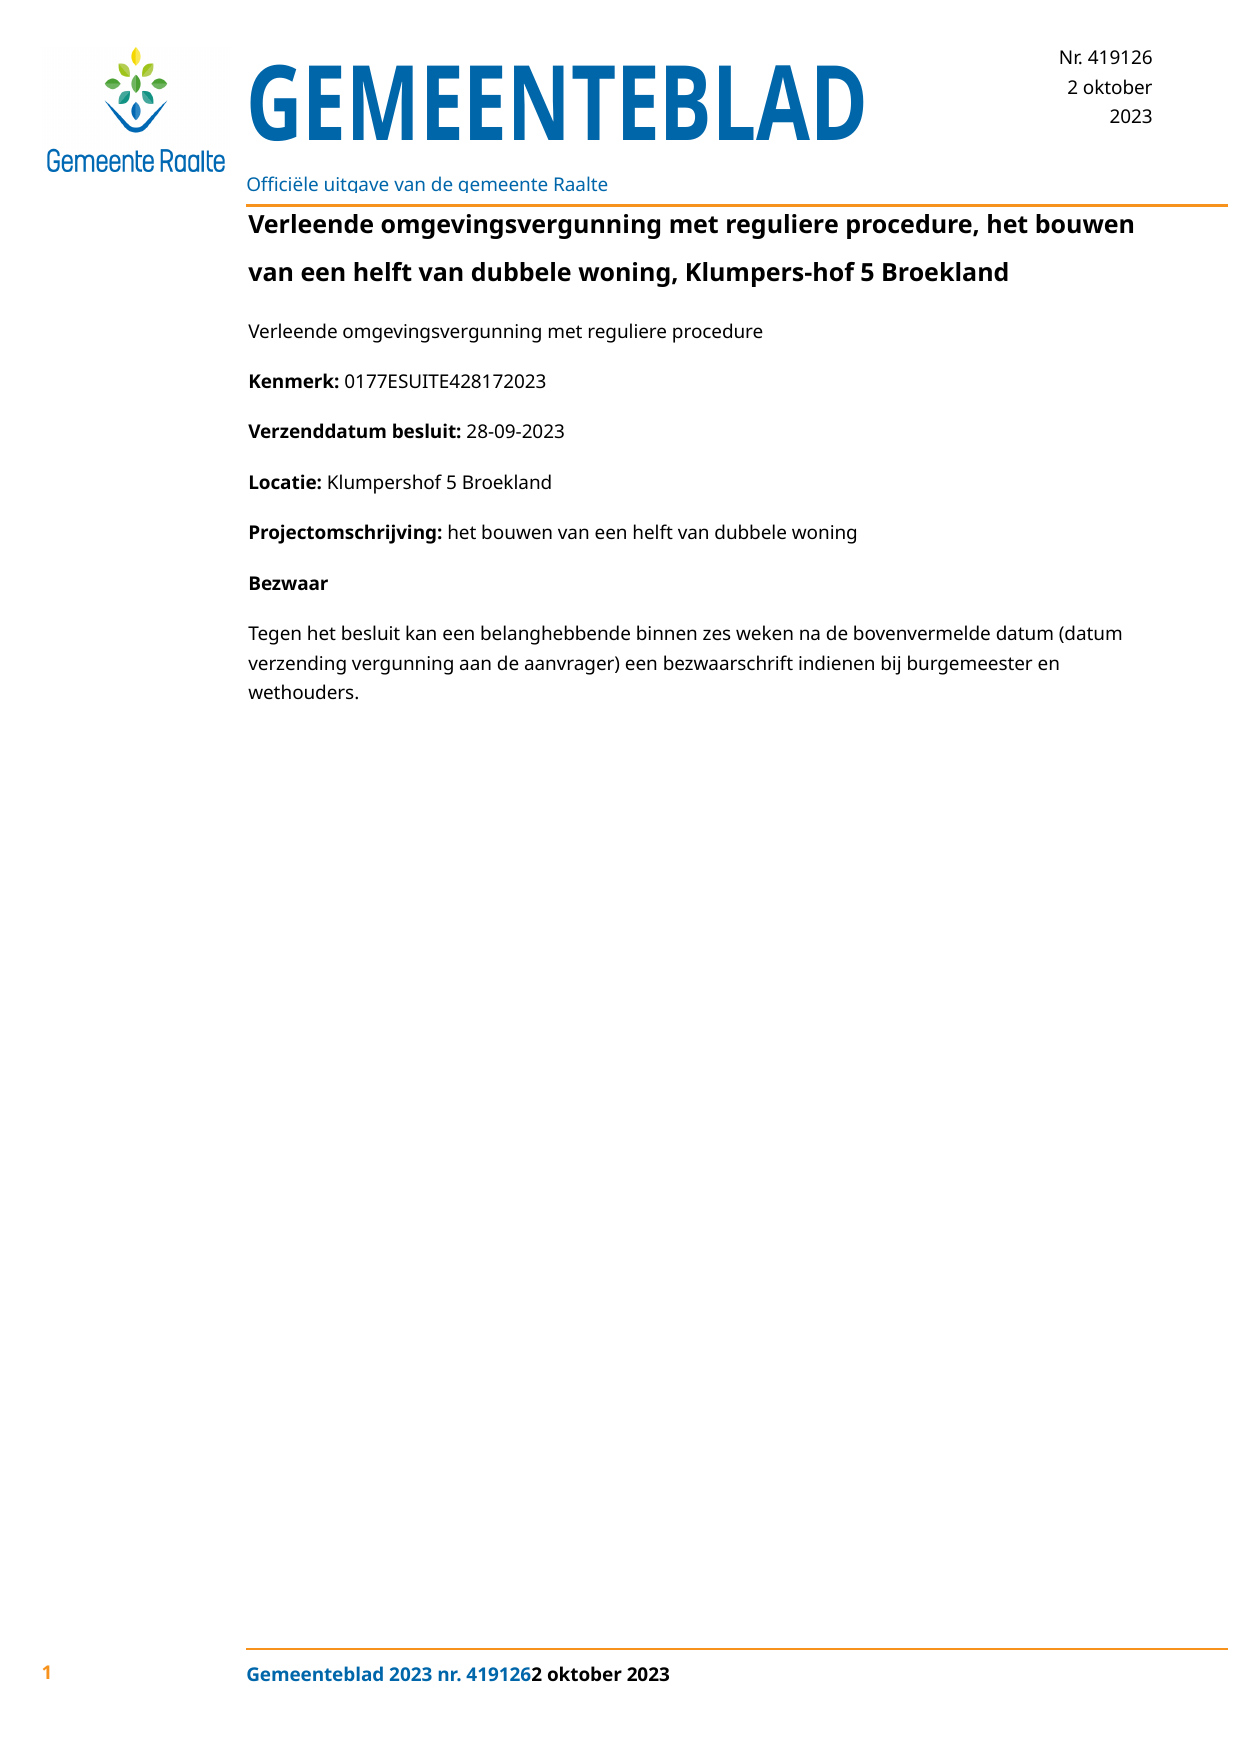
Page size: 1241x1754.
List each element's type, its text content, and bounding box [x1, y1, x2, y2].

text Verzenddatum besluit: 28-09-2023 [248, 419, 1152, 444]
text Verleende omgevingsvergunning met reguliere procedure, het bouwen van een helft van dubbele woning, Klumpers-hof 5 Broekland [248, 207, 1152, 288]
text Tegen het besluit kan een belanghebbende binnen zes weken na de bovenvermelde datum (datum verzending vergunning aan de aanvrager) een bezwaarschrift indienen bij burgemeester en wethouders. [248, 620, 1152, 705]
text Bezwaar [248, 570, 1152, 596]
text Projectomschrijving: het bouwen van een helft van dubbele woning [248, 519, 1152, 545]
picture [41, 47, 231, 172]
text Kenmerk: 0177ESUITE428172023 [248, 368, 1152, 394]
text Verleende omgevingsvergunning met reguliere procedure [248, 318, 1152, 344]
text Locatie: Klumpershof 5 Broekland [248, 469, 1152, 495]
